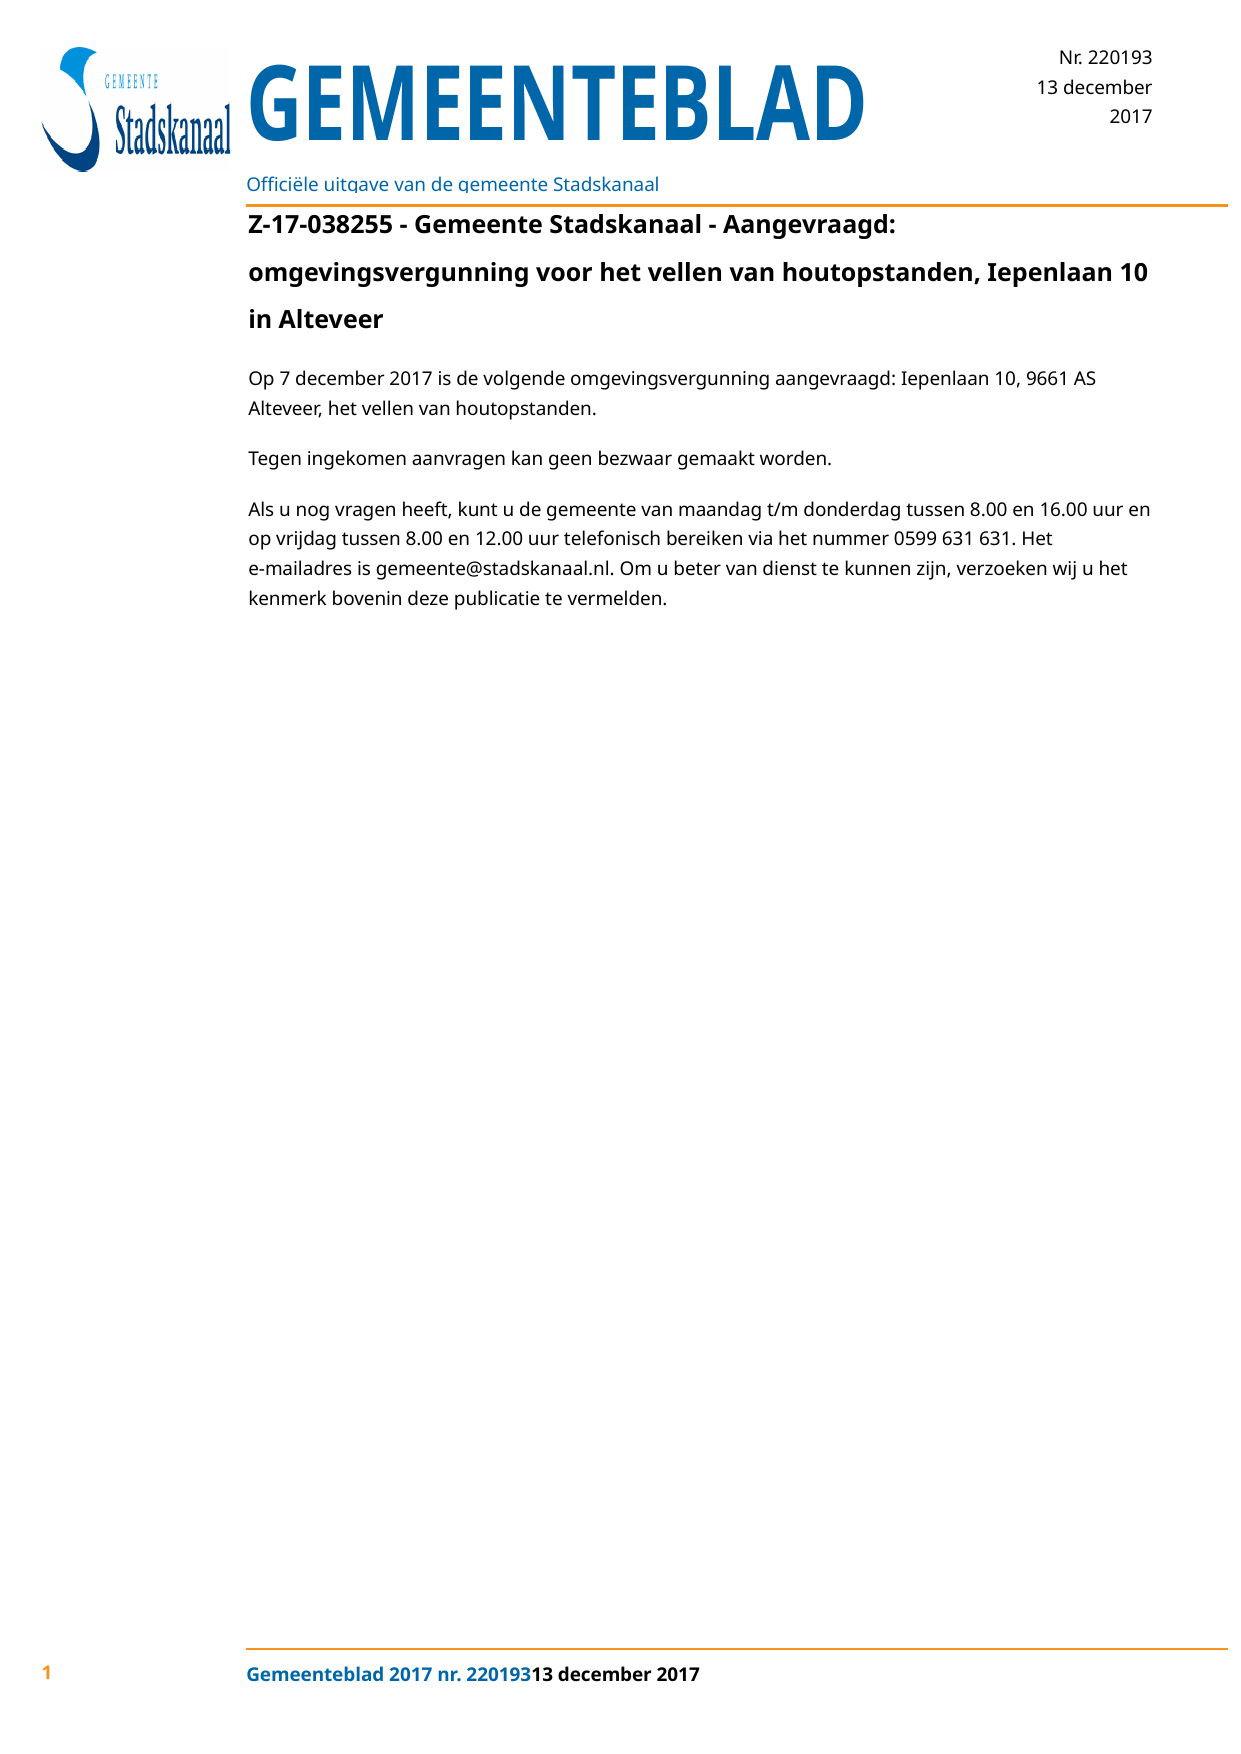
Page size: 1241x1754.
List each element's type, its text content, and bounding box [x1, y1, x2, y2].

picture [41, 47, 231, 172]
text Als u nog vragen heeft, kunt u de gemeente van maandag t/m donderdag tussen 8.00 en 16.00 uur en op vrijdag tussen 8.00 en 12.00 uur telefonisch bereiken via het nummer 0599 631 631. Het e‑mailadres is gemeente@stadskanaal.nl. Om u beter van dienst te kunnen zijn, verzoeken wij u het kenmerk bovenin deze publicatie te vermelden. [248, 496, 1152, 610]
text Op 7 december 2017 is de volgende omgevingsvergunning aangevraagd: Iepenlaan 10, 9661 AS Alteveer, het vellen van houtopstanden. [248, 366, 1152, 421]
text Z-17-038255 - Gemeente Stadskanaal - Aangevraagd: omgevingsvergunning voor het vellen van houtopstanden, Iepenlaan 10 in Alteveer [248, 207, 1152, 336]
text Tegen ingekomen aanvragen kan geen bezwaar gemaakt worden. [248, 446, 1152, 471]
